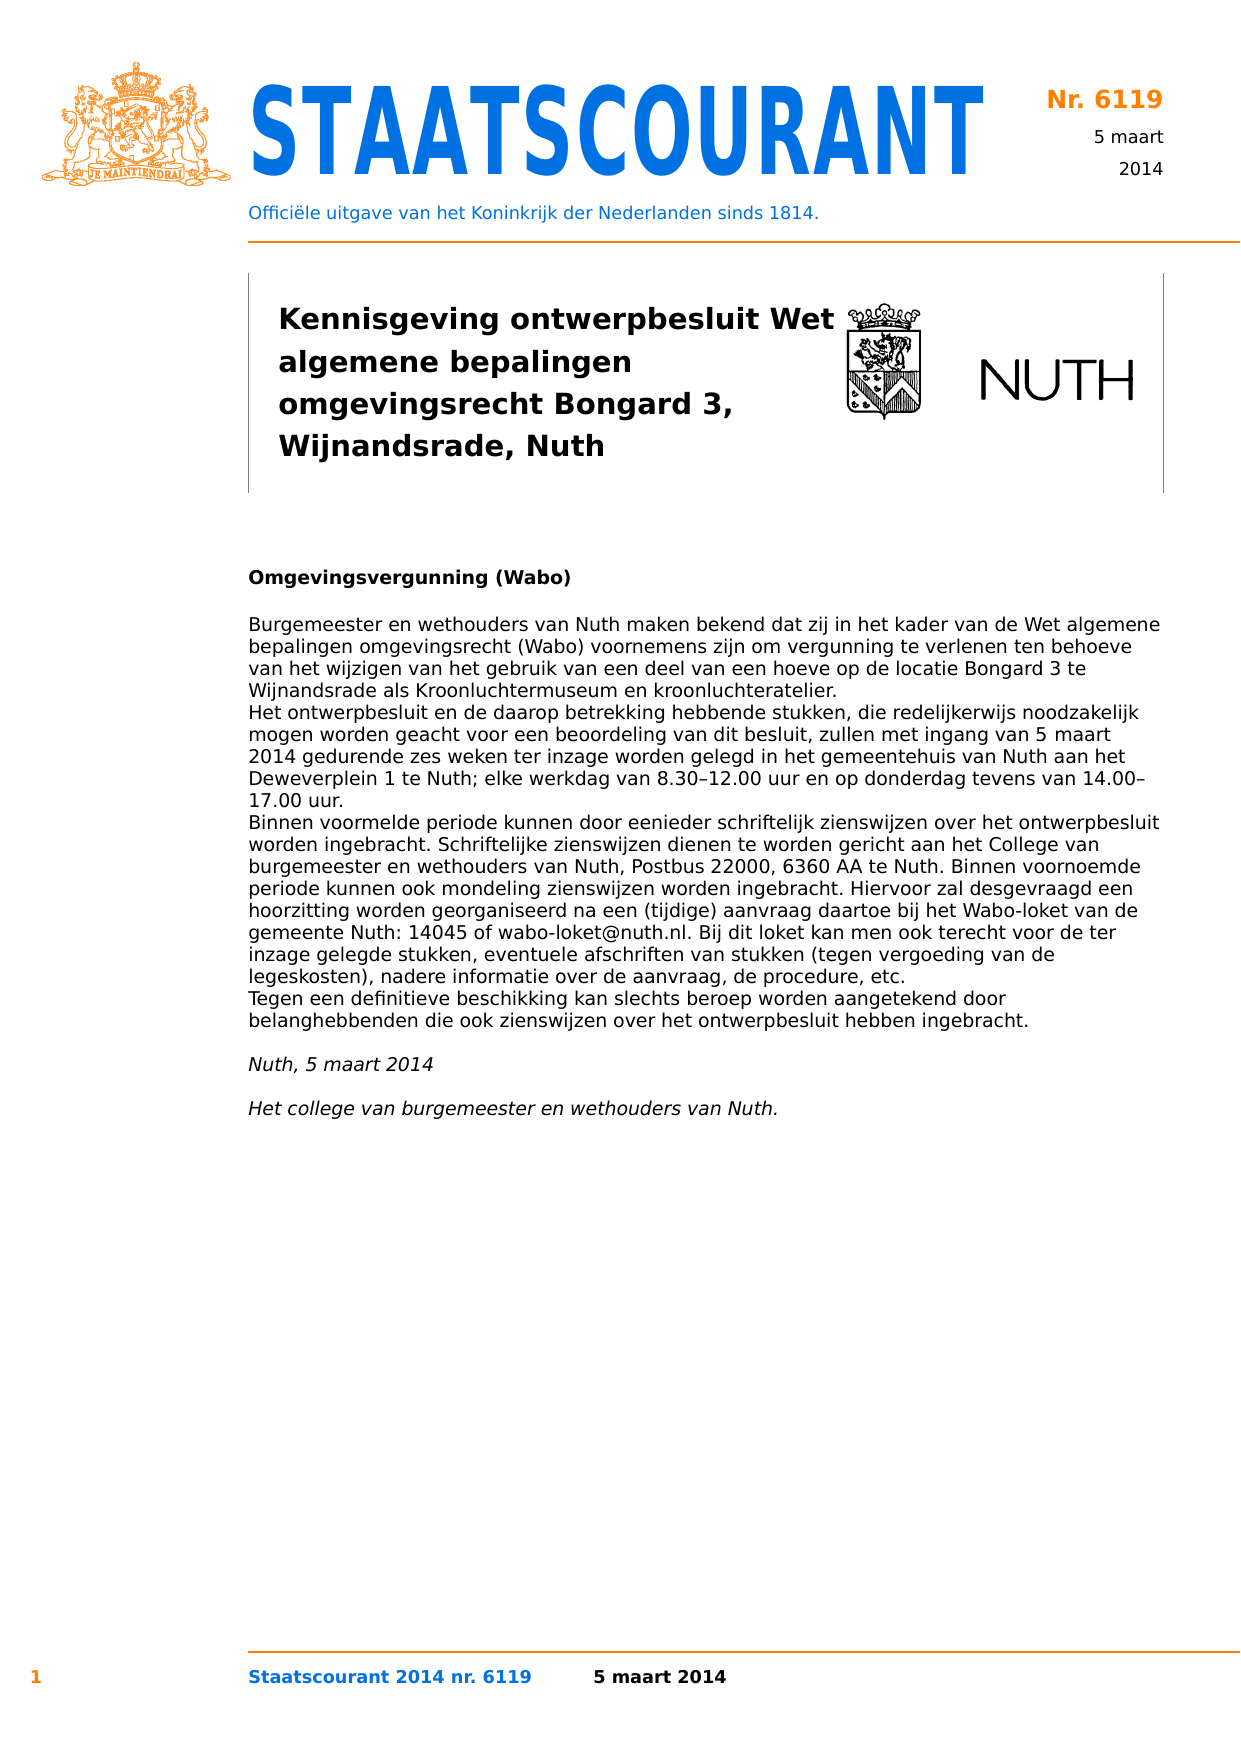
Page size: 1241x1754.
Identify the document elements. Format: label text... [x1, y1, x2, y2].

table_header STAATSCOURANT [248, 62, 998, 203]
picture [41, 62, 231, 186]
text Tegen een definitieve beschikking kan slechts beroep worden aangetekend door belanghebbenden die ook zienswijzen over het ontwerpbesluit hebben ingebracht. [248, 988, 1163, 1032]
subtitle Omgevingsvergunning (Wabo) [248, 567, 1163, 589]
subtitle Kennisgeving ontwerpbesluit Wet algemene bepalingen omgevingsrecht Bongard 3, Wijnandsrade, Nuth [249, 273, 1163, 493]
table_header Nr. 6119 [998, 62, 1240, 121]
table_header [25, 62, 248, 241]
text Het college van burgemeester en wethouders van Nuth. [248, 1097, 1163, 1119]
text Het ontwerpbesluit en de daarop betrekking hebbende stukken, die redelijkerwijs noodzakelijk mogen worden geacht voor een beoordeling van dit besluit, zullen met ingang van 5 maart 2014 gedurende zes weken ter inzage worden gelegd in het gemeentehuis van Nuth aan het Deweverplein 1 te Nuth; elke werkdag van 8.30–12.00 uur en op donderdag tevens van 14.00–17.00 uur. [248, 702, 1163, 812]
table_cell 5 maart [998, 121, 1240, 153]
text Binnen voormelde periode kunnen door eenieder schriftelijk zienswijzen over het ontwerpbesluit worden ingebracht. Schriftelijke zienswijzen dienen te worden gericht aan het College van burgemeester en wethouders van Nuth, Postbus 22000, 6360 AA te Nuth. Binnen voornoemde periode kunnen ook mondeling zienswijzen worden ingebracht. Hiervoor zal desgevraagd een hoorzitting worden georganiseerd na een (tijdige) aanvraag daartoe bij het Wabo-loket van de gemeente Nuth: 14045 of wabo-loket@nuth.nl. Bij dit loket kan men ook terecht voor de ter inzage gelegde stukken, eventuele afschriften van stukken (tegen vergoeding van de legeskosten), nadere informatie over de aanvraag, de procedure, etc. [248, 812, 1163, 988]
text Nuth, 5 maart 2014 [248, 1053, 1163, 1076]
text Burgemeester en wethouders van Nuth maken bekend dat zij in het kader van de Wet algemene bepalingen omgevingsrecht (Wabo) voornemens zijn om vergunning te verlenen ten behoeve van het wijzigen van het gebruik van een deel van een hoeve op de locatie Bongard 3 te Wijnandsrade als Kroonluchtermuseum en kroonluchteratelier. [248, 614, 1163, 702]
picture [844, 302, 1134, 421]
table_cell 2014 [998, 153, 1240, 203]
table_cell Officiële uitgave van het Koninkrijk der Nederlanden sinds 1814. [248, 203, 1240, 241]
